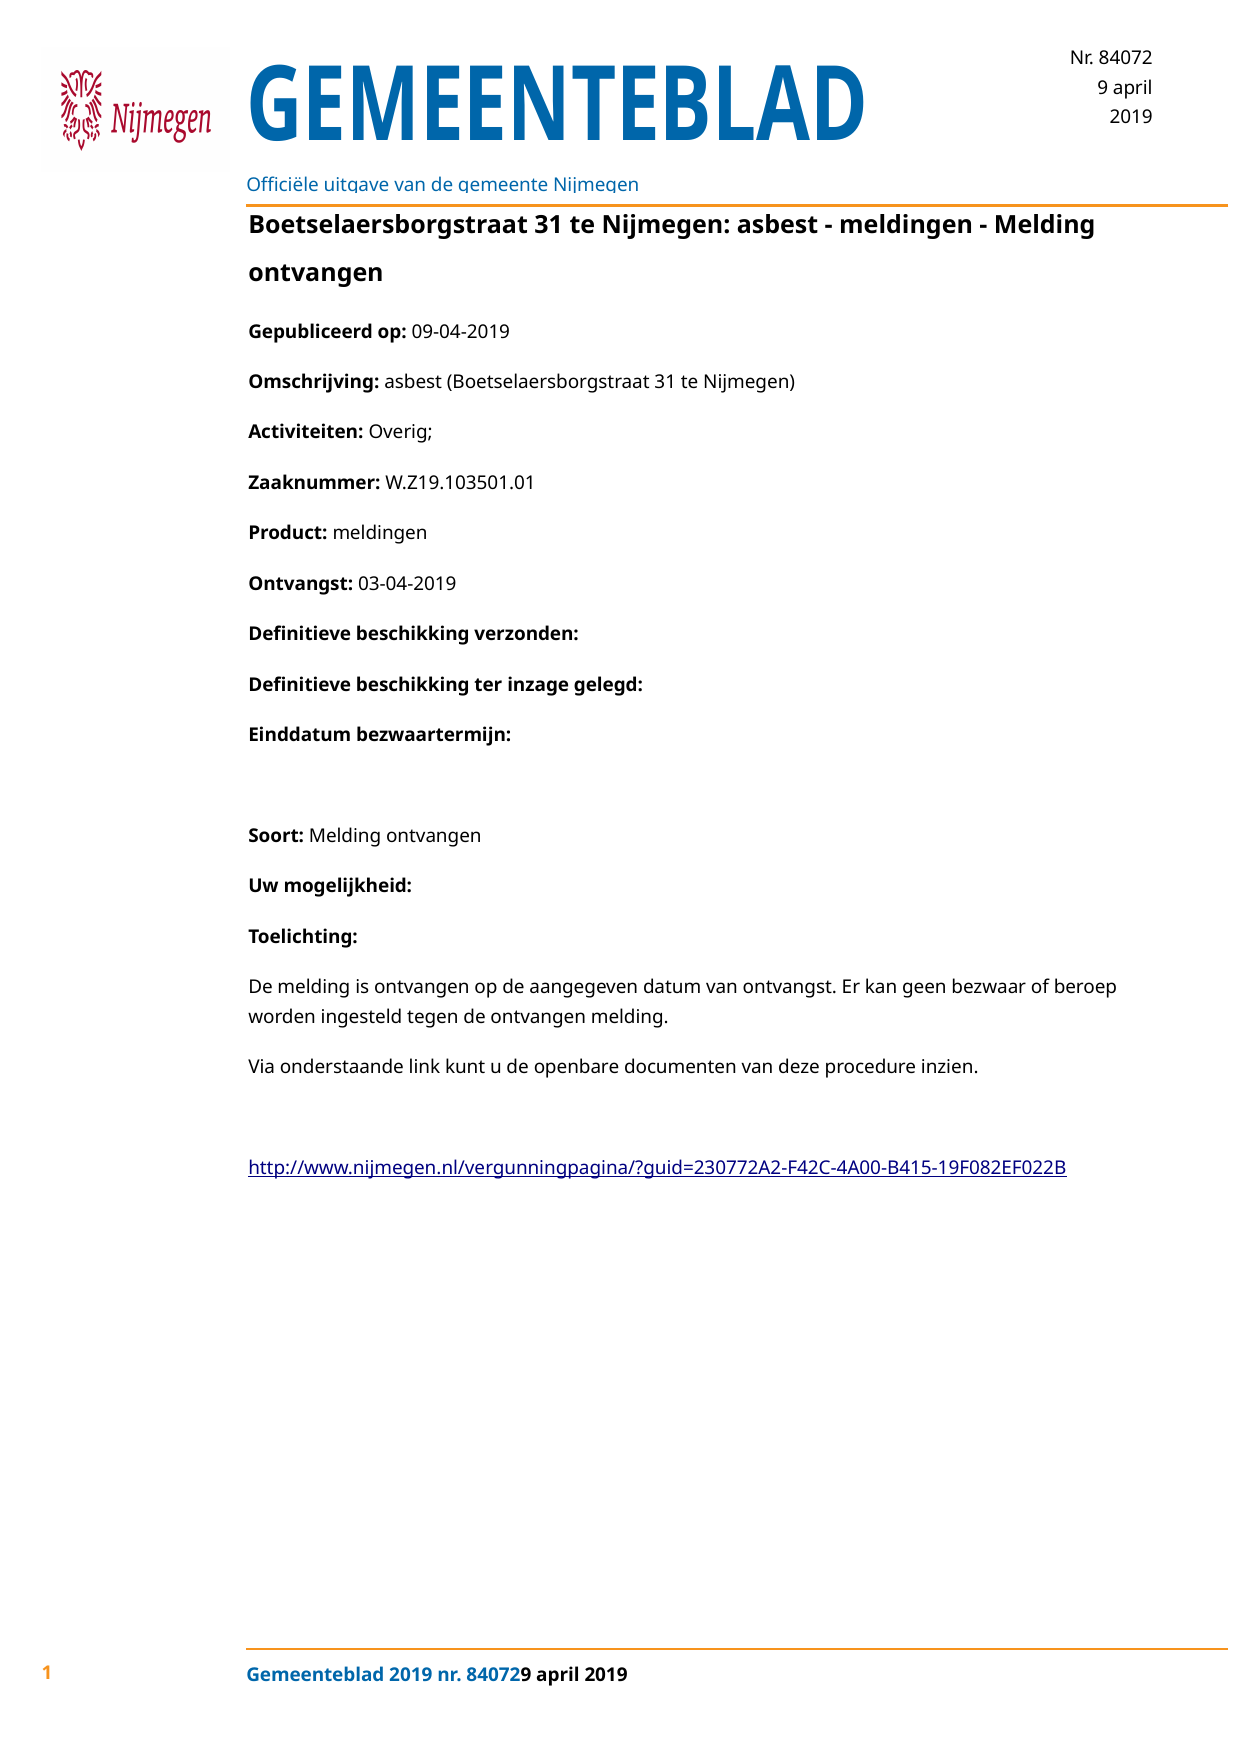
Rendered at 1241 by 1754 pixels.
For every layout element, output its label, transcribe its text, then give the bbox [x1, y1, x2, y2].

picture [41, 47, 231, 172]
text Ontvangst: 03-04-2019 [248, 570, 1152, 596]
text Uw mogelijkheid: [248, 872, 1152, 898]
text Definitieve beschikking verzonden: [248, 620, 1152, 646]
text Gepubliceerd op: 09-04-2019 [248, 318, 1152, 344]
text Toelichting: [248, 923, 1152, 949]
text De melding is ontvangen op de aangegeven datum van ontvangst. Er kan geen bezwaar of beroep worden ingesteld tegen de ontvangen melding. [248, 973, 1152, 1029]
text Via onderstaande link kunt u de openbare documenten van deze procedure inzien. [248, 1053, 1152, 1079]
text Definitieve beschikking ter inzage gelegd: [248, 671, 1152, 697]
text Soort: Melding ontvangen [248, 822, 1152, 848]
text Zaaknummer: W.Z19.103501.01 [248, 469, 1152, 495]
text Product: meldingen [248, 519, 1152, 545]
text Activiteiten: Overig; [248, 419, 1152, 444]
text Boetselaersborgstraat 31 te Nijmegen: asbest - meldingen - Melding ontvangen [248, 207, 1152, 288]
text Einddatum bezwaartermijn: [248, 721, 1152, 747]
text http://www.nijmegen.nl/vergunningpagina/?guid=230772A2-F42C-4A00-B415-19F082EF022B [248, 1154, 1152, 1180]
text Omschrijving: asbest (Boetselaersborgstraat 31 te Nijmegen) [248, 368, 1152, 394]
